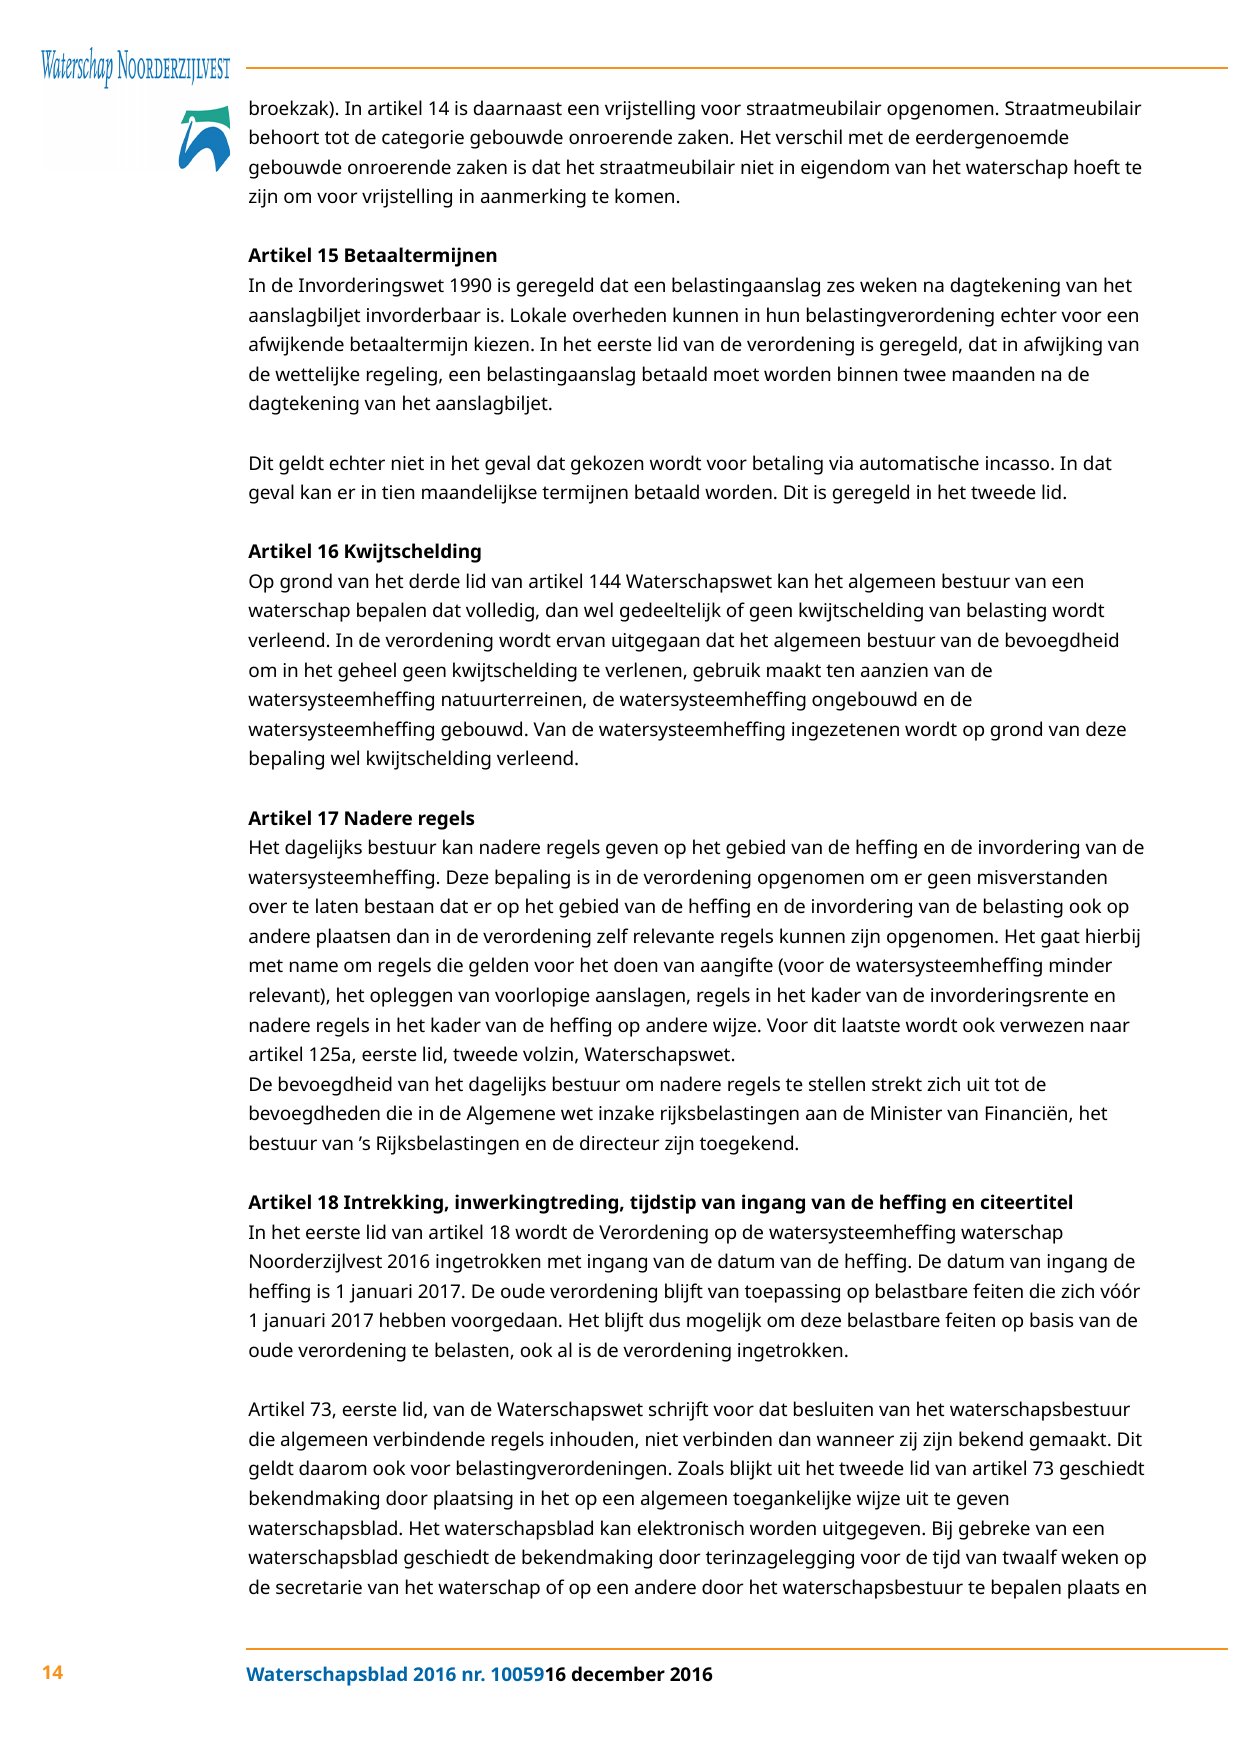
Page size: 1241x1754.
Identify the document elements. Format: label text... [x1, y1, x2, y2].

text In de Invorderingswet 1990 is geregeld dat een belastingaanslag zes weken na dagtekening van het aanslagbiljet invorderbaar is. Lokale overheden kunnen in hun belastingverordening echter voor een afwijkende betaaltermijn kiezen. In het eerste lid van de verordening is geregeld, dat in afwijking van de wettelijke regeling, een belastingaanslag betaald moet worden binnen twee maanden na de dagtekening van het aanslagbiljet. [248, 272, 1152, 416]
text Artikel 17 Nadere regels [248, 805, 1152, 831]
picture [41, 47, 231, 172]
text Artikel 18 Intrekking, inwerkingtreding, tijdstip van ingang van de heffing en citeertitel [248, 1189, 1152, 1215]
text De bevoegdheid van het dagelijks bestuur om nadere regels te stellen strekt zich uit tot de bevoegdheden die in de Algemene wet inzake rijksbelastingen aan de Minister van Financiën, het bestuur van ’s Rijksbelastingen en de directeur zijn toegekend. [248, 1071, 1152, 1156]
text Dit geldt echter niet in het geval dat gekozen wordt voor betaling via automatische incasso. In dat geval kan er in tien maandelijkse termijnen betaald worden. Dit is geregeld in het tweede lid. [248, 450, 1152, 505]
text broekzak). In artikel 14 is daarnaast een vrijstelling voor straatmeubilair opgenomen. Straatmeubilair behoort tot de categorie gebouwde onroerende zaken. Het verschil met de eerdergenoemde gebouwde onroerende zaken is dat het straatmeubilair niet in eigendom van het waterschap hoeft te zijn om voor vrijstelling in aanmerking te komen. [248, 95, 1152, 209]
text Artikel 16 Kwijtschelding [248, 538, 1152, 564]
text Op grond van het derde lid van artikel 144 Waterschapswet kan het algemeen bestuur van een waterschap bepalen dat volledig, dan wel gedeeltelijk of geen kwijtschelding van belasting wordt verleend. In de verordening wordt ervan uitgegaan dat het algemeen bestuur van de bevoegdheid om in het geheel geen kwijtschelding te verlenen, gebruik maakt ten aanzien van de watersysteemheffing natuurterreinen, de watersysteemheffing ongebouwd en de watersysteemheffing gebouwd. Van de watersysteemheffing ingezetenen wordt op grond van deze bepaling wel kwijtschelding verleend. [248, 568, 1152, 771]
text Artikel 15 Betaaltermijnen [248, 243, 1152, 268]
text In het eerste lid van artikel 18 wordt de Verordening op de watersysteemheffing waterschap Noorderzijlvest 2016 ingetrokken met ingang van de datum van de heffing. De datum van ingang de heffing is 1 januari 2017. De oude verordening blijft van toepassing op belastbare feiten die zich vóór 1 januari 2017 hebben voorgedaan. Het blijft dus mogelijk om deze belastbare feiten op basis van de oude verordening te belasten, ook al is de verordening ingetrokken. [248, 1219, 1152, 1363]
text Het dagelijks bestuur kan nadere regels geven op het gebied van de heffing en de invordering van de watersysteemheffing. Deze bepaling is in de verordening opgenomen om er geen misverstanden over te laten bestaan dat er op het gebied van de heffing en de invordering van de belasting ook op andere plaatsen dan in de verordening zelf relevante regels kunnen zijn opgenomen. Het gaat hierbij met name om regels die gelden voor het doen van aangifte (voor de watersysteemheffing minder relevant), het opleggen van voorlopige aanslagen, regels in het kader van de invorderingsrente en nadere regels in het kader van de heffing op andere wijze. Voor dit laatste wordt ook verwezen naar artikel 125a, eerste lid, tweede volzin, Waterschapswet. [248, 834, 1152, 1067]
text Artikel 73, eerste lid, van de Waterschapswet schrijft voor dat besluiten van het waterschapsbestuur die algemeen verbindende regels inhouden, niet verbinden dan wanneer zij zijn bekend gemaakt. Dit geldt daarom ook voor belastingverordeningen. Zoals blijkt uit het tweede lid van artikel 73 geschiedt bekendmaking door plaatsing in het op een algemeen toegankelijke wijze uit te geven waterschapsblad. Het waterschapsblad kan elektronisch worden uitgegeven. Bij gebreke van een waterschapsblad geschiedt de bekendmaking door terinzagelegging voor de tijd van twaalf weken op de secretarie van het waterschap of op een andere door het waterschapsbestuur te bepalen plaats en [248, 1396, 1152, 1600]
